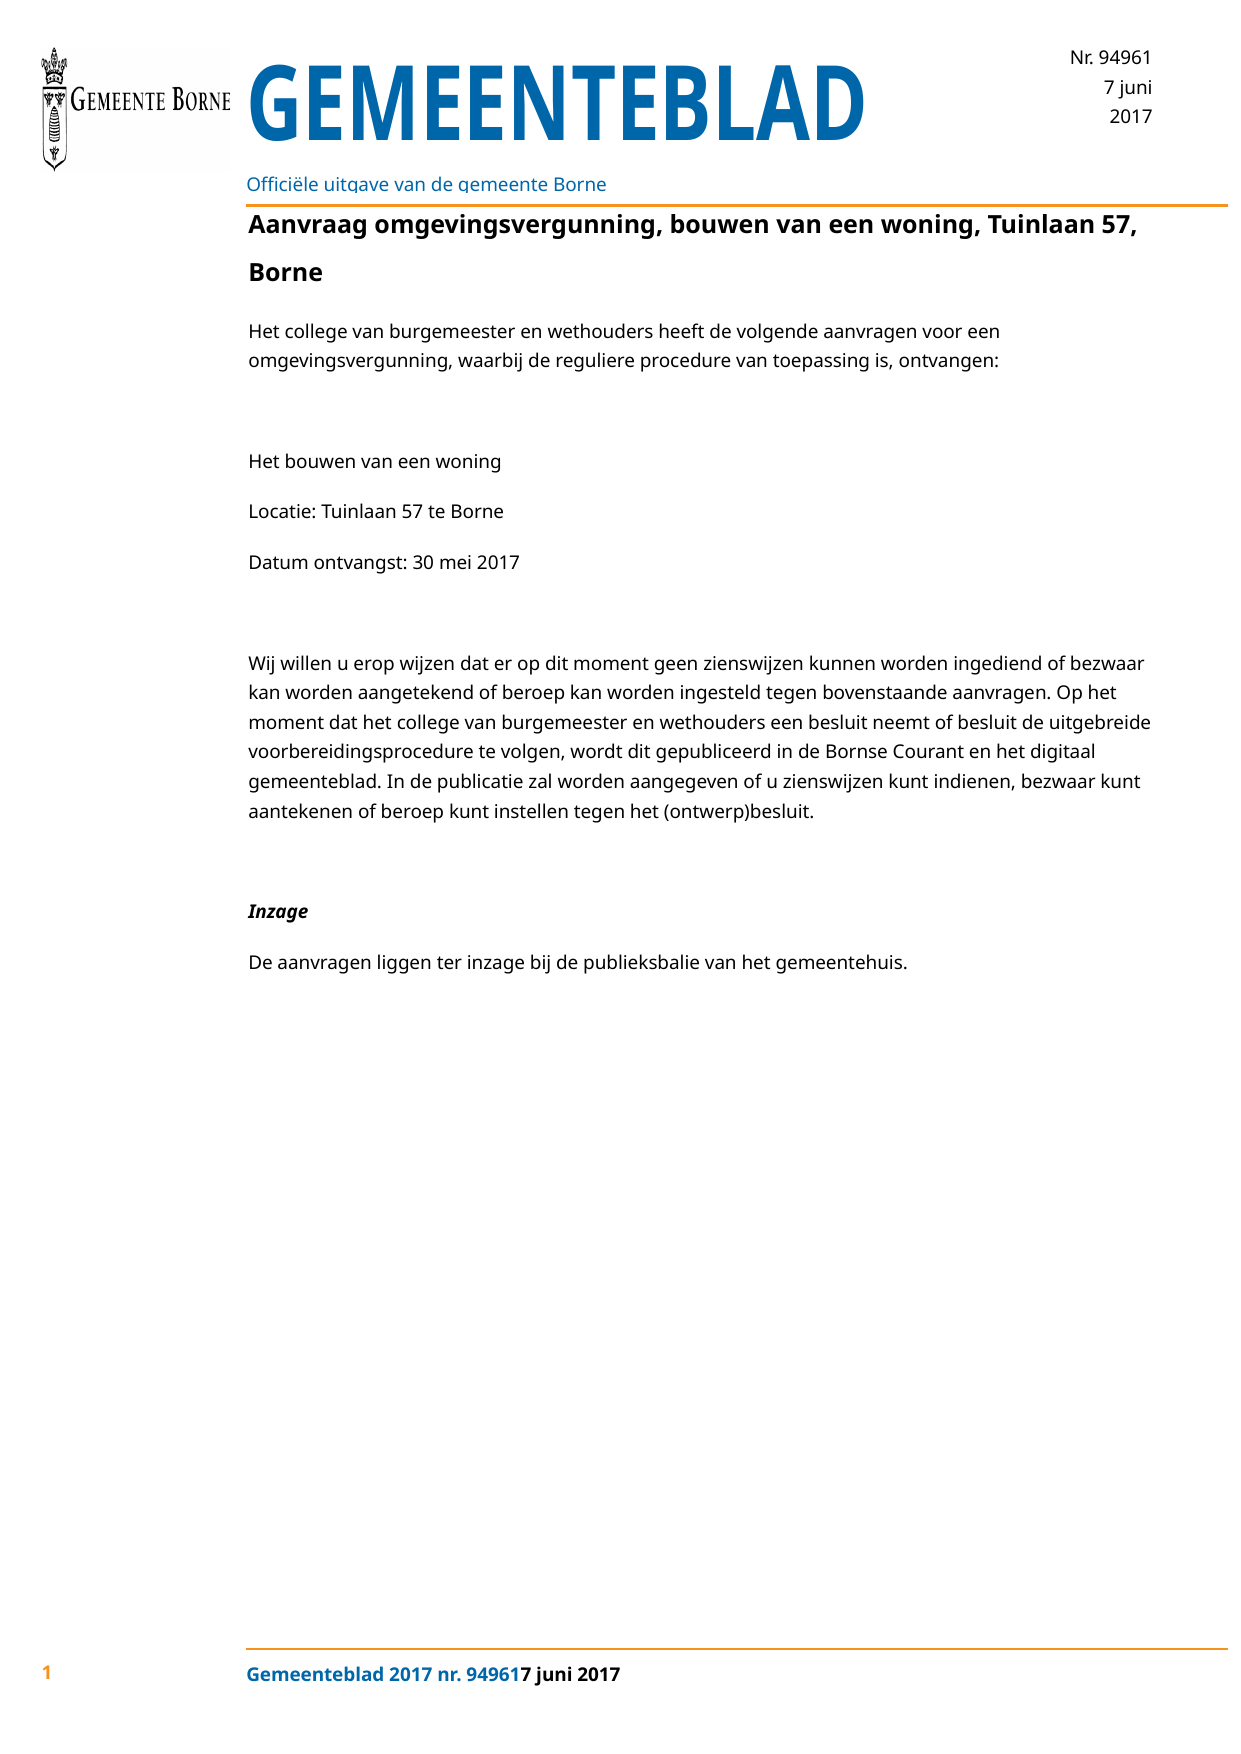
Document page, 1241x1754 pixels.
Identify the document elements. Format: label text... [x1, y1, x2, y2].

text De aanvragen liggen ter inzage bij de publieksbalie van het gemeentehuis. [248, 949, 1152, 975]
text Inzage [248, 899, 1152, 924]
text Wij willen u erop wijzen dat er op dit moment geen zienswijzen kunnen worden ingediend of bezwaar kan worden aangetekend of beroep kan worden ingesteld tegen bovenstaande aanvragen. Op het moment dat het college van burgemeester en wethouders een besluit neemt of besluit de uitgebreide voorbereidingsprocedure te volgen, wordt dit gepubliceerd in de Bornse Courant en het digitaal gemeenteblad. In de publicatie zal worden aangegeven of u zienswijzen kunt indienen, bezwaar kunt aantekenen of beroep kunt instellen tegen het (ontwerp)besluit. [248, 650, 1152, 824]
text Aanvraag omgevingsvergunning, bouwen van een woning, Tuinlaan 57, Borne [248, 207, 1152, 288]
text Het college van burgemeester en wethouders heeft de volgende aanvragen voor een omgevingsvergunning, waarbij de reguliere procedure van toepassing is, ontvangen: [248, 318, 1152, 373]
text Locatie: Tuinlaan 57 te Borne [248, 499, 1152, 524]
text Datum ontvangst: 30 mei 2017 [248, 549, 1152, 575]
text Het bouwen van een woning [248, 448, 1152, 474]
picture [41, 47, 231, 172]
